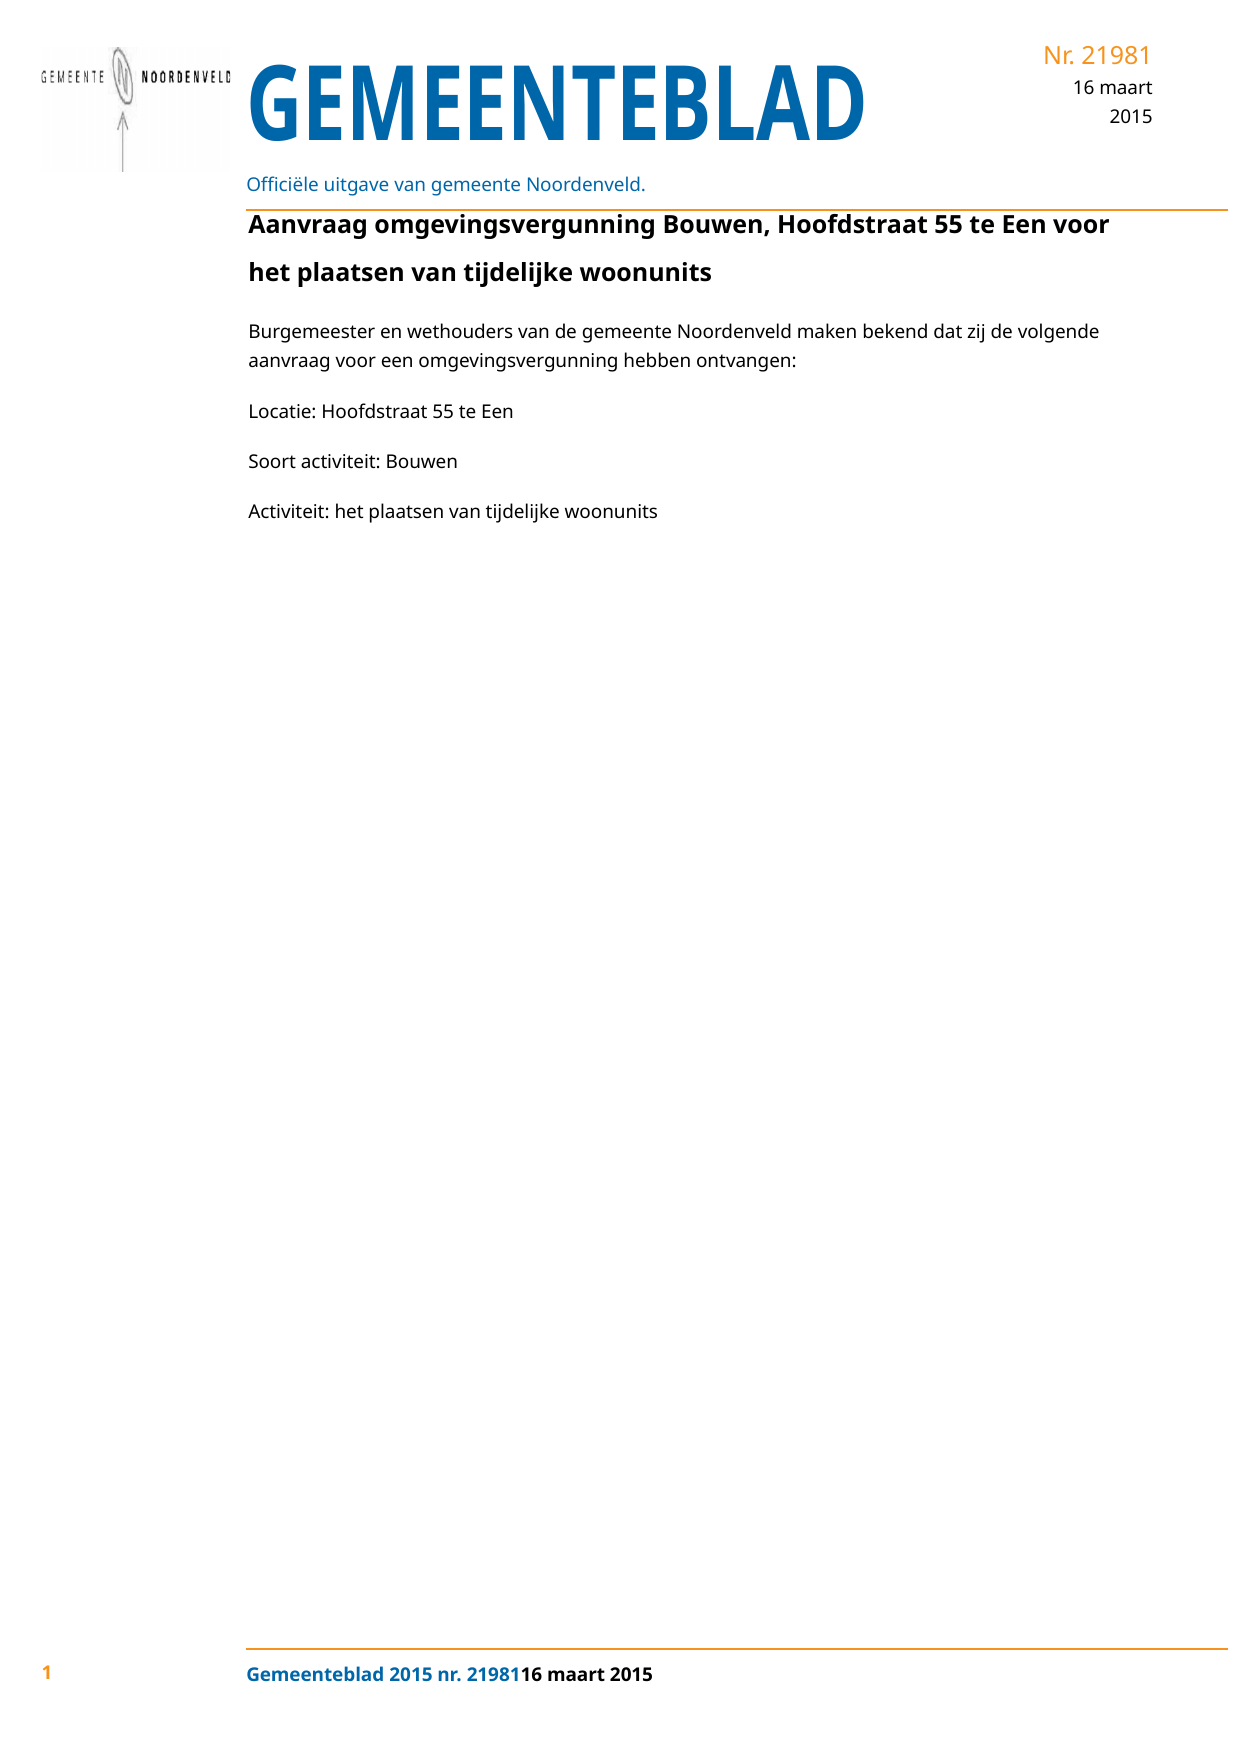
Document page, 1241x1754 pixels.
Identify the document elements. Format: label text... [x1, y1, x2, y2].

text Soort activiteit: Bouwen [248, 448, 1152, 474]
text Aanvraag omgevingsvergunning Bouwen, Hoofdstraat 55 te Een voor het plaatsen van tijdelijke woonunits [248, 211, 1152, 288]
text Burgemeester en wethouders van de gemeente Noordenveld maken bekend dat zij de volgende aanvraag voor een omgevingsvergunning hebben ontvangen: [248, 318, 1152, 373]
text Locatie: Hoofdstraat 55 te Een [248, 398, 1152, 424]
text Activiteit: het plaatsen van tijdelijke woonunits [248, 499, 1152, 524]
picture [41, 47, 231, 172]
